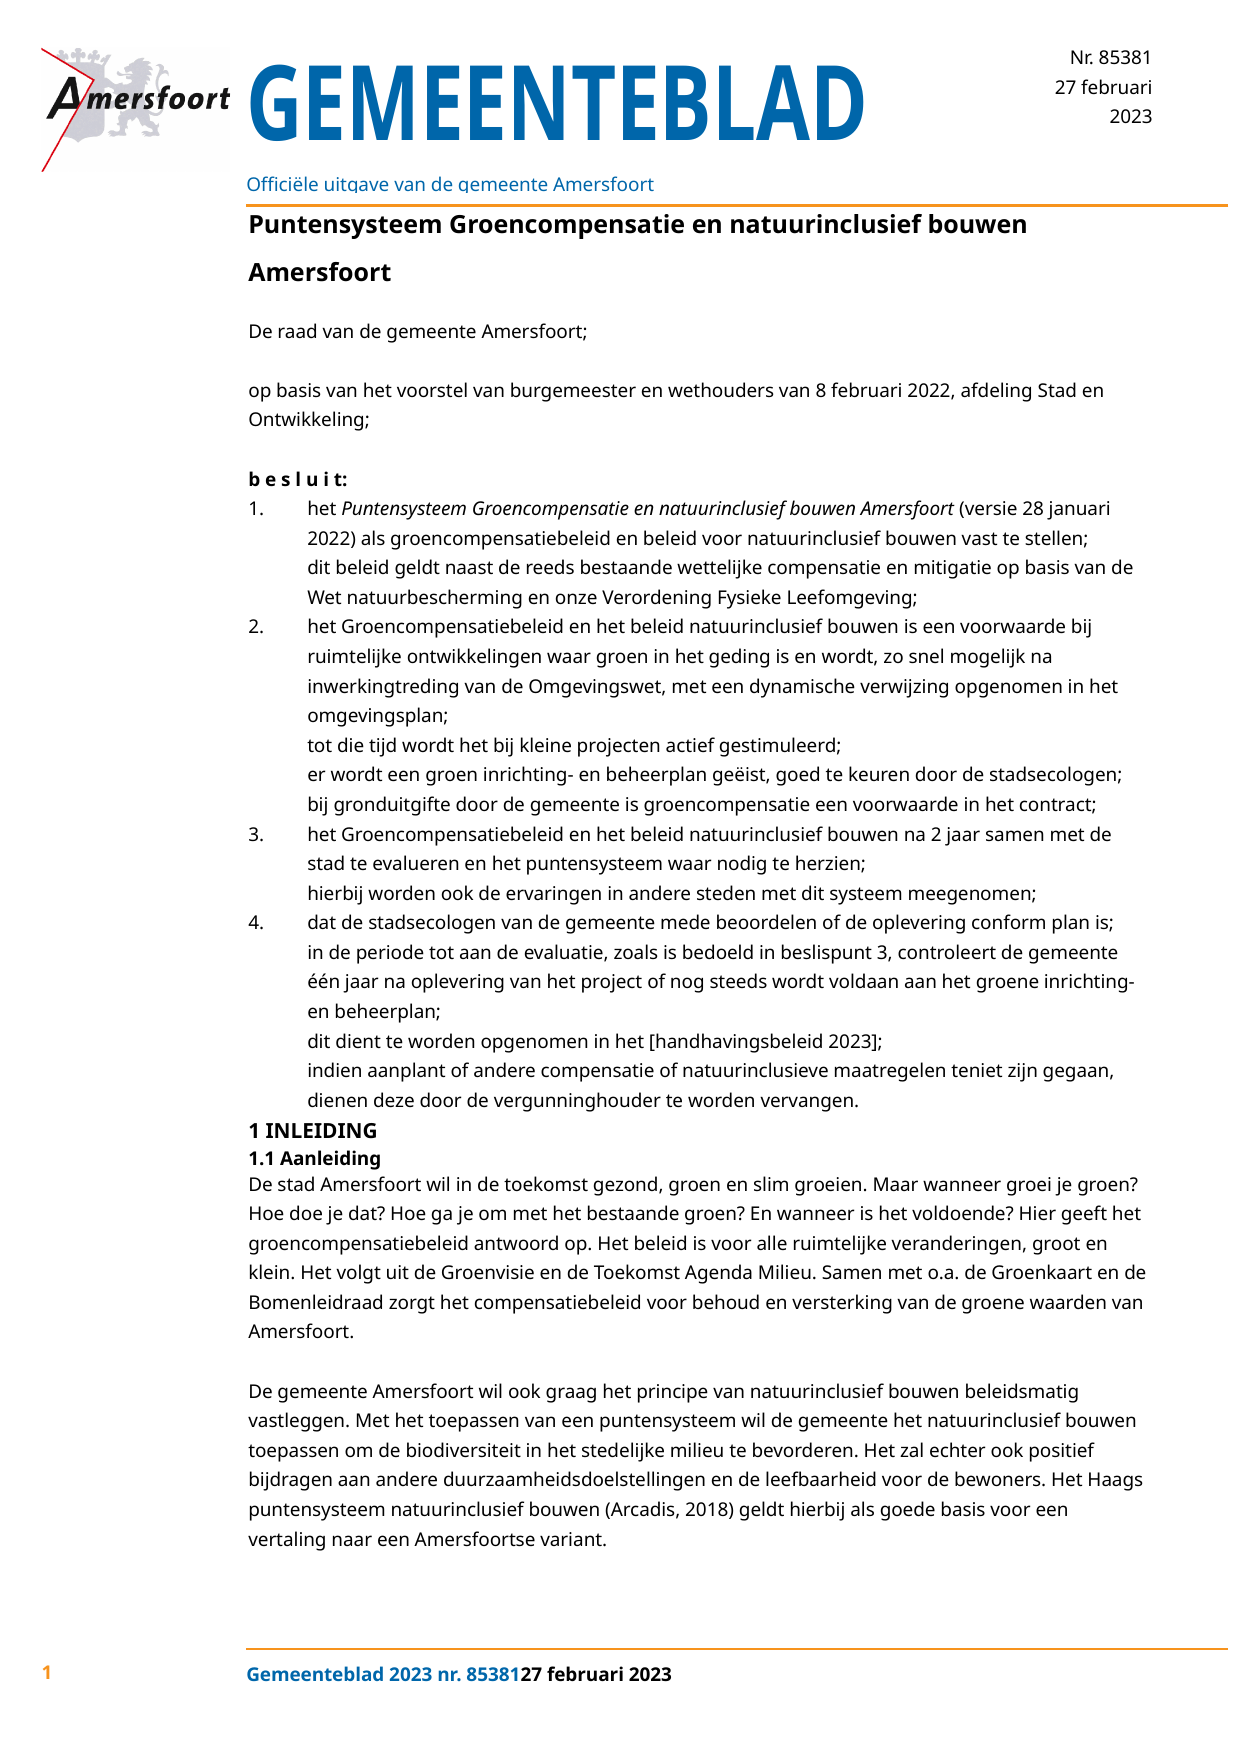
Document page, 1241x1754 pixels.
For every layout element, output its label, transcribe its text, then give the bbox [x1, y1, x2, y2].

text b e s l u i t: [248, 466, 1152, 492]
text De raad van de gemeente Amersfoort; [248, 318, 1152, 344]
list dit beleid geldt naast de reeds bestaande wettelijke compensatie en mitigatie op basis van de Wet natuurbescherming en onze Verordening Fysieke Leefomgeving; [248, 554, 1152, 610]
list bij gronduitgifte door de gemeente is groencompensatie een voorwaarde in het contract; [248, 791, 1152, 817]
text Puntensysteem Groencompensatie en natuurinclusief bouwen Amersfoort [248, 207, 1152, 288]
list het Groencompensatiebeleid en het beleid natuurinclusief bouwen na 2 jaar samen met de stad te evalueren en het puntensysteem waar nodig te herzien; [248, 821, 1152, 876]
list indien aanplant of andere compensatie of natuurinclusieve maatregelen teniet zijn gegaan, dienen deze door de vergunninghouder te worden vervangen. [248, 1057, 1152, 1113]
list tot die tijd wordt het bij kleine projecten actief gestimuleerd; [248, 732, 1152, 758]
list in de periode tot aan de evaluatie, zoals is bedoeld in beslispunt 3, controleert de gemeente één jaar na oplevering van het project of nog steeds wordt voldaan aan het groene inrichting- en beheerplan; [248, 939, 1152, 1024]
text De gemeente Amersfoort wil ook graag het principe van natuurinclusief bouwen beleidsmatig vastleggen. Met het toepassen van een puntensysteem wil de gemeente het natuurinclusief bouwen toepassen om de biodiversiteit in het stedelijke milieu te bevorderen. Het zal echter ook positief bijdragen aan andere duurzaamheidsdoelstellingen en de leefbaarheid voor de bewoners. Het Haags puntensysteem natuurinclusief bouwen (Arcadis, 2018) geldt hierbij als goede basis voor een vertaling naar een Amersfoortse variant. [248, 1378, 1152, 1552]
list het Groencompensatiebeleid en het beleid natuurinclusief bouwen is een voorwaarde bij ruimtelijke ontwikkelingen waar groen in het geding is en wordt, zo snel mogelijk na inwerkingtreding van de Omgevingswet, met een dynamische verwijzing opgenomen in het omgevingsplan; [248, 614, 1152, 728]
list dat de stadsecologen van de gemeente mede beoordelen of de oplevering conform plan is; [248, 909, 1152, 935]
list hierbij worden ook de ervaringen in andere steden met dit systeem meegenomen; [248, 880, 1152, 906]
picture [41, 47, 231, 172]
text 1.1 Aanleiding [248, 1145, 1152, 1171]
text op basis van het voorstel van burgemeester en wethouders van 8 februari 2022, afdeling Stad en Ontwikkeling; [248, 377, 1152, 432]
list dit dient te worden opgenomen in het [handhavingsbeleid 2023]; [248, 1028, 1152, 1054]
list er wordt een groen inrichting- en beheerplan geëist, goed te keuren door de stadsecologen; [248, 762, 1152, 787]
list het Puntensysteem Groencompensatie en natuurinclusief bouwen Amersfoort (versie 28 januari 2022) als groencompensatiebeleid en beleid voor natuurinclusief bouwen vast te stellen; [248, 495, 1152, 551]
text De stad Amersfoort wil in de toekomst gezond, groen en slim groeien. Maar wanneer groei je groen? Hoe doe je dat? Hoe ga je om met het bestaande groen? En wanneer is het voldoende? Hier geeft het groencompensatiebeleid antwoord op. Het beleid is voor alle ruimtelijke veranderingen, groot en klein. Het volgt uit de Groenvisie en de Toekomst Agenda Milieu. Samen met o.a. de Groenkaart en de Bomenleidraad zorgt het compensatiebeleid voor behoud en versterking van de groene waarden van Amersfoort. [248, 1171, 1152, 1344]
text 1 INLEIDING [248, 1117, 1152, 1145]
